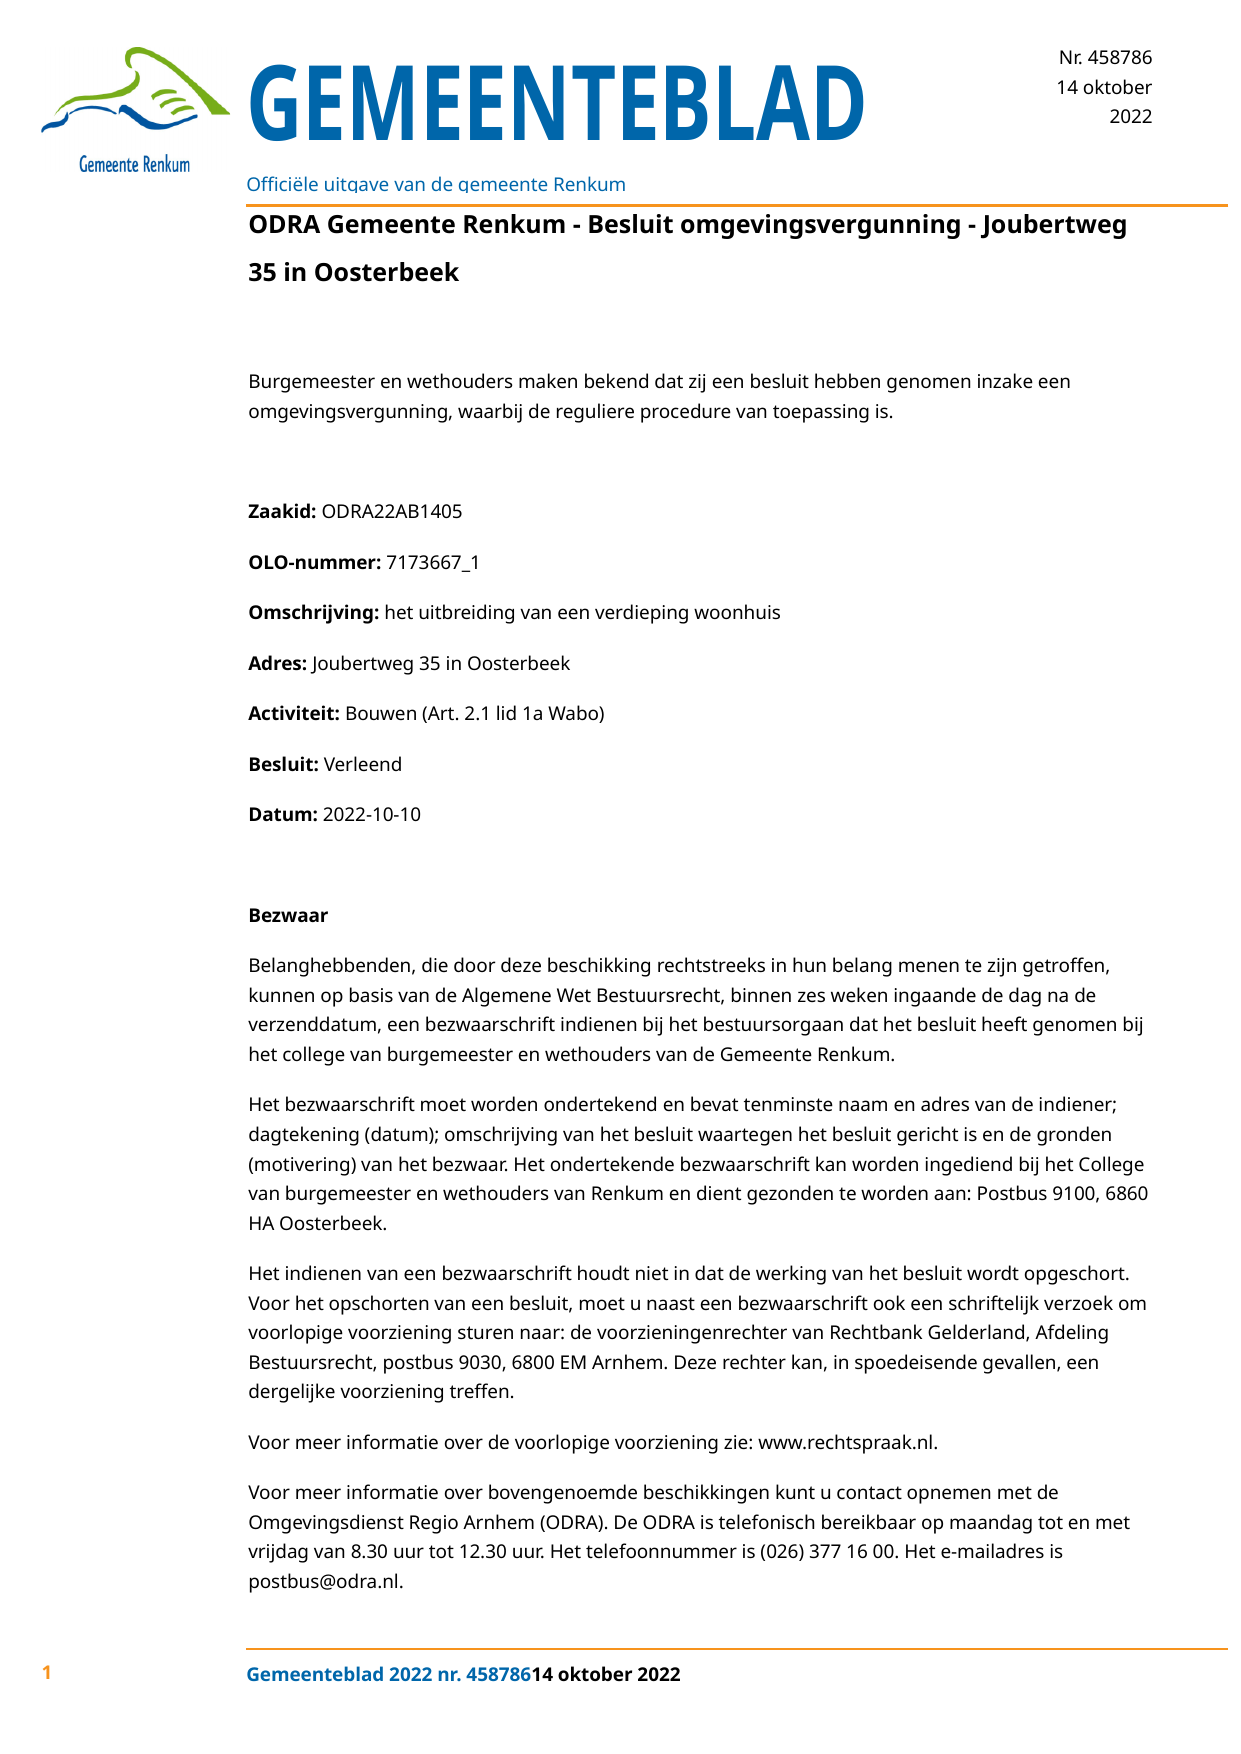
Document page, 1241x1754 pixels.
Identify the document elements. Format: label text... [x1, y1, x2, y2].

text Belanghebbenden, die door deze beschikking rechtstreeks in hun belang menen te zijn getroffen, kunnen op basis van de Algemene Wet Bestuursrecht, binnen zes weken ingaande de dag na de verzenddatum, een bezwaarschrift indienen bij het bestuursorgaan dat het besluit heeft genomen bij het college van burgemeester en wethouders van de Gemeente Renkum. [248, 952, 1152, 1067]
text Het bezwaarschrift moet worden ondertekend en bevat tenminste naam en adres van de indiener; dagtekening (datum); omschrijving van het besluit waartegen het besluit gericht is en de gronden (motivering) van het bezwaar. Het ondertekende bezwaarschrift kan worden ingediend bij het College van burgemeester en wethouders van Renkum en dient gezonden te worden aan: Postbus 9100, 6860 HA Oosterbeek. [248, 1092, 1152, 1236]
text Voor meer informatie over bovengenoemde beschikkingen kunt u contact opnemen met de Omgevingsdienst Regio Arnhem (ODRA). De ODRA is telefonisch bereikbaar op maandag tot en met vrijdag van 8.30 uur tot 12.30 uur. Het telefoonnummer is (026) 377 16 00. Het e-mailadres is postbus@odra.nl. [248, 1479, 1152, 1594]
text Datum: 2022-10-10 [248, 801, 1152, 827]
text Omschrijving: het uitbreiding van een verdieping woonhuis [248, 599, 1152, 625]
text Het indienen van een bezwaarschrift houdt niet in dat de werking van het besluit wordt opgeschort. Voor het opschorten van een besluit, moet u naast een bezwaarschrift ook een schriftelijk verzoek om voorlopige voorziening sturen naar: de voorzieningenrechter van Rechtbank Gelderland, Afdeling Bestuursrecht, postbus 9030, 6800 EM Arnhem. Deze rechter kan, in spoedeisende gevallen, een dergelijke voorziening treffen. [248, 1260, 1152, 1404]
text Adres: Joubertweg 35 in Oosterbeek [248, 650, 1152, 676]
text Voor meer informatie over de voorlopige voorziening zie: www.rechtspraak.nl. [248, 1429, 1152, 1455]
text Bezwaar [248, 902, 1152, 928]
text OLO-nummer: 7173667_1 [248, 549, 1152, 575]
text Activiteit: Bouwen (Art. 2.1 lid 1a Wabo) [248, 700, 1152, 726]
text Burgemeester en wethouders maken bekend dat zij een besluit hebben genomen inzake een omgevingsvergunning, waarbij de reguliere procedure van toepassing is. [248, 368, 1152, 424]
text ODRA Gemeente Renkum - Besluit omgevingsvergunning - Joubertweg 35 in Oosterbeek [248, 207, 1152, 288]
picture [41, 47, 231, 172]
text Besluit: Verleend [248, 751, 1152, 777]
text Zaakid: ODRA22AB1405 [248, 499, 1152, 524]
